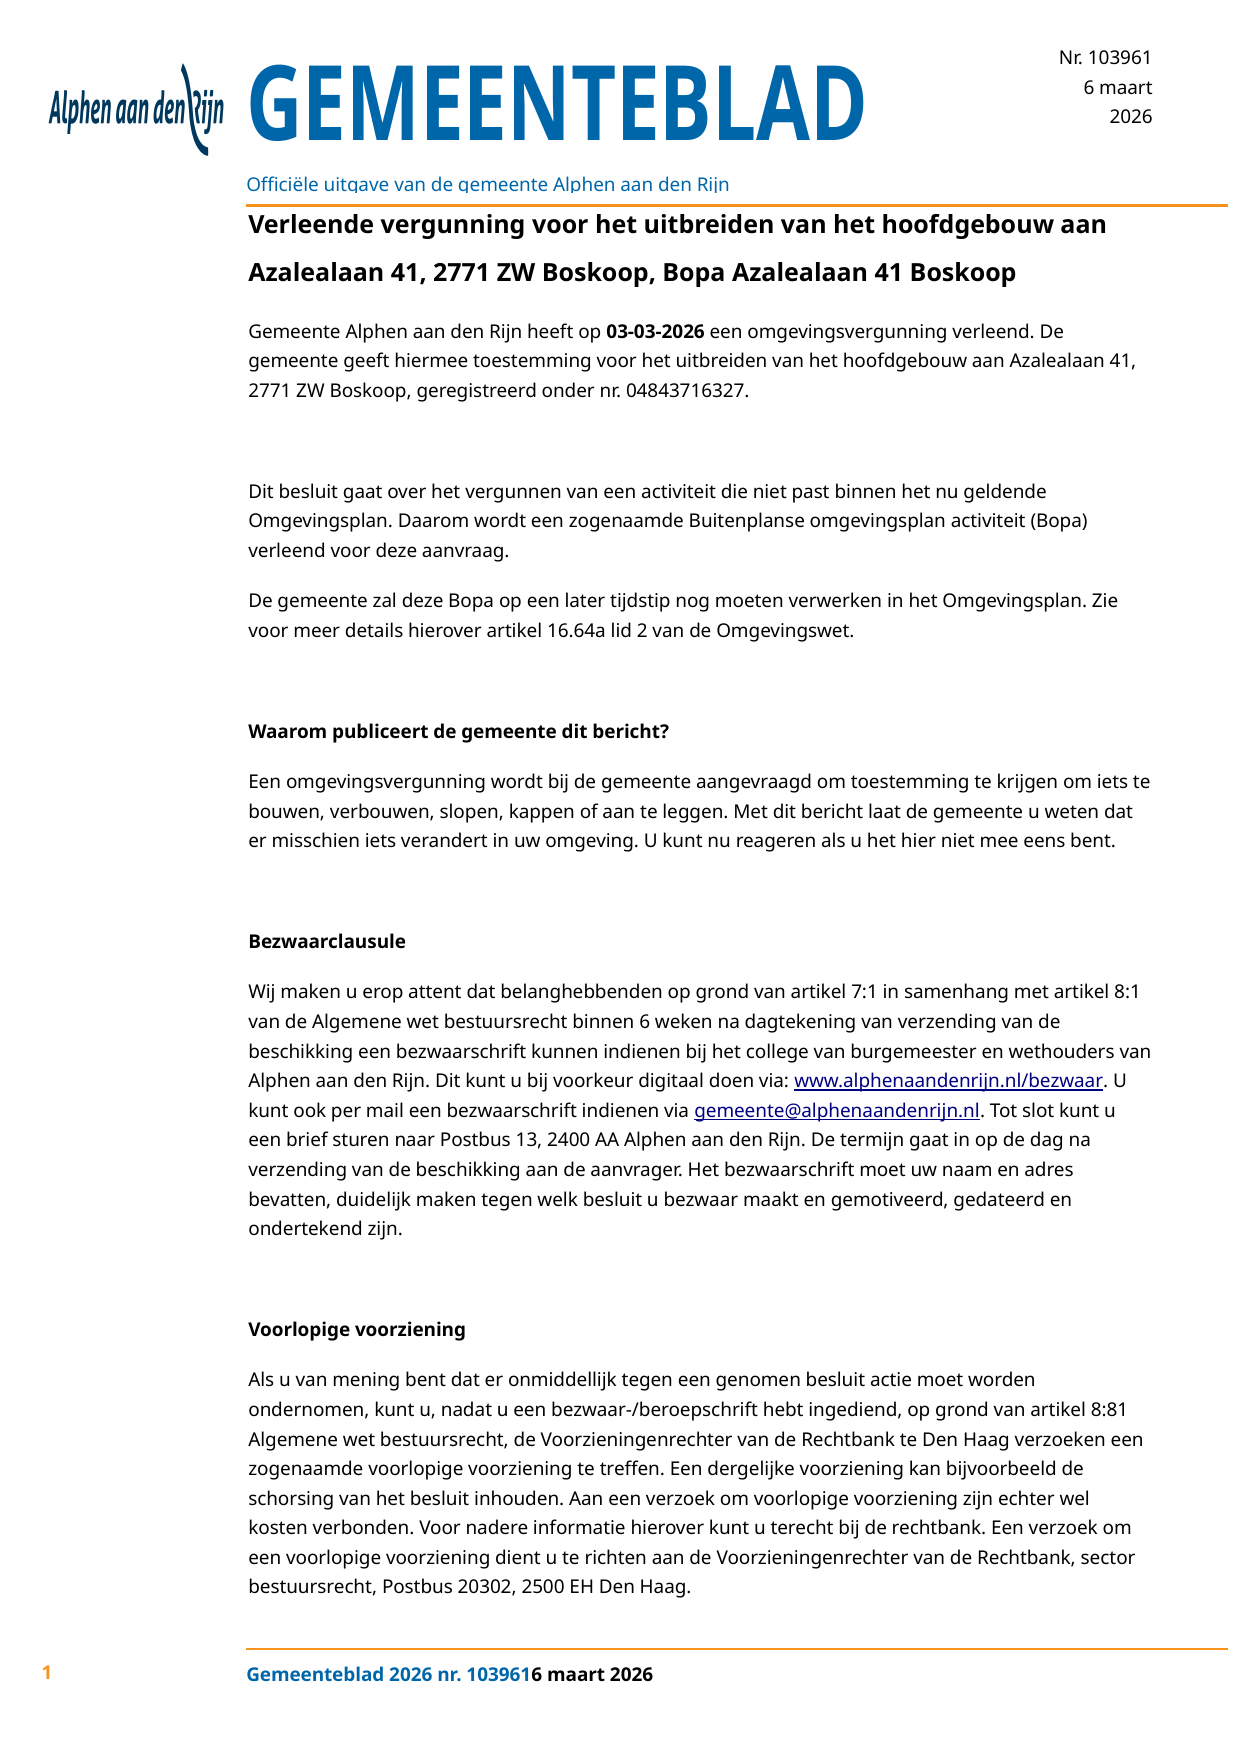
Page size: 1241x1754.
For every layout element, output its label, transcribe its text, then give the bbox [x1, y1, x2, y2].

text Gemeente Alphen aan den Rijn heeft op 03-03-2026 een omgevingsvergunning verleend. De gemeente geeft hiermee toestemming voor het uitbreiden van het hoofdgebouw aan Azalealaan 41, 2771 ZW Boskoop, geregistreerd onder nr. 04843716327. [248, 318, 1152, 403]
text Dit besluit gaat over het vergunnen van een activiteit die niet past binnen het nu geldende Omgevingsplan. Daarom wordt een zogenaamde Buitenplanse omgevingsplan activiteit (Bopa) verleend voor deze aanvraag. [248, 478, 1152, 563]
text De gemeente zal deze Bopa op een later tijdstip nog moeten verwerken in het Omgevingsplan. Zie voor meer details hierover artikel 16.64a lid 2 van de Omgevingswet. [248, 587, 1152, 643]
text Wij maken u erop attent dat belanghebbenden op grond van artikel 7:1 in samenhang met artikel 8:1 van de Algemene wet bestuursrecht binnen 6 weken na dagtekening van verzending van de beschikking een bezwaarschrift kunnen indienen bij het college van burgemeester en wethouders van Alphen aan den Rijn. Dit kunt u bij voorkeur digitaal doen via: www.alphenaandenrijn.nl/bezwaar. U kunt ook per mail een bezwaarschrift indienen via gemeente@alphenaandenrijn.nl. Tot slot kunt u een brief sturen naar Postbus 13, 2400 AA Alphen aan den Rijn. De termijn gaat in op de dag na verzending van de beschikking aan de aanvrager. Het bezwaarschrift moet uw naam en adres bevatten, duidelijk maken tegen welk besluit u bezwaar maakt en gemotiveerd, gedateerd en ondertekend zijn. [248, 979, 1152, 1241]
text Bezwaarclausule [248, 928, 1152, 954]
picture [41, 47, 231, 172]
text Een omgevingsvergunning wordt bij de gemeente aangevraagd om toestemming te krijgen om iets te bouwen, verbouwen, slopen, kappen of aan te leggen. Met dit bericht laat de gemeente u weten dat er misschien iets verandert in uw omgeving. U kunt nu reageren als u het hier niet mee eens bent. [248, 768, 1152, 853]
text Voorlopige voorziening [248, 1316, 1152, 1342]
text Verleende vergunning voor het uitbreiden van het hoofdgebouw aan Azalealaan 41, 2771 ZW Boskoop, Bopa Azalealaan 41 Boskoop [248, 207, 1152, 288]
text Als u van mening bent dat er onmiddellijk tegen een genomen besluit actie moet worden ondernomen, kunt u, nadat u een bezwaar-/beroepschrift hebt ingediend, op grond van artikel 8:81 Algemene wet bestuursrecht, de Voorzieningenrechter van de Rechtbank te Den Haag verzoeken een zogenaamde voorlopige voorziening te treffen. Een dergelijke voorziening kan bijvoorbeeld de schorsing van het besluit inhouden. Aan een verzoek om voorlopige voorziening zijn echter wel kosten verbonden. Voor nadere informatie hierover kunt u terecht bij de rechtbank. Een verzoek om een voorlopige voorziening dient u te richten aan de Voorzieningenrechter van de Rechtbank, sector bestuursrecht, Postbus 20302, 2500 EH Den Haag. [248, 1367, 1152, 1599]
text Waarom publiceert de gemeente dit bericht? [248, 718, 1152, 744]
